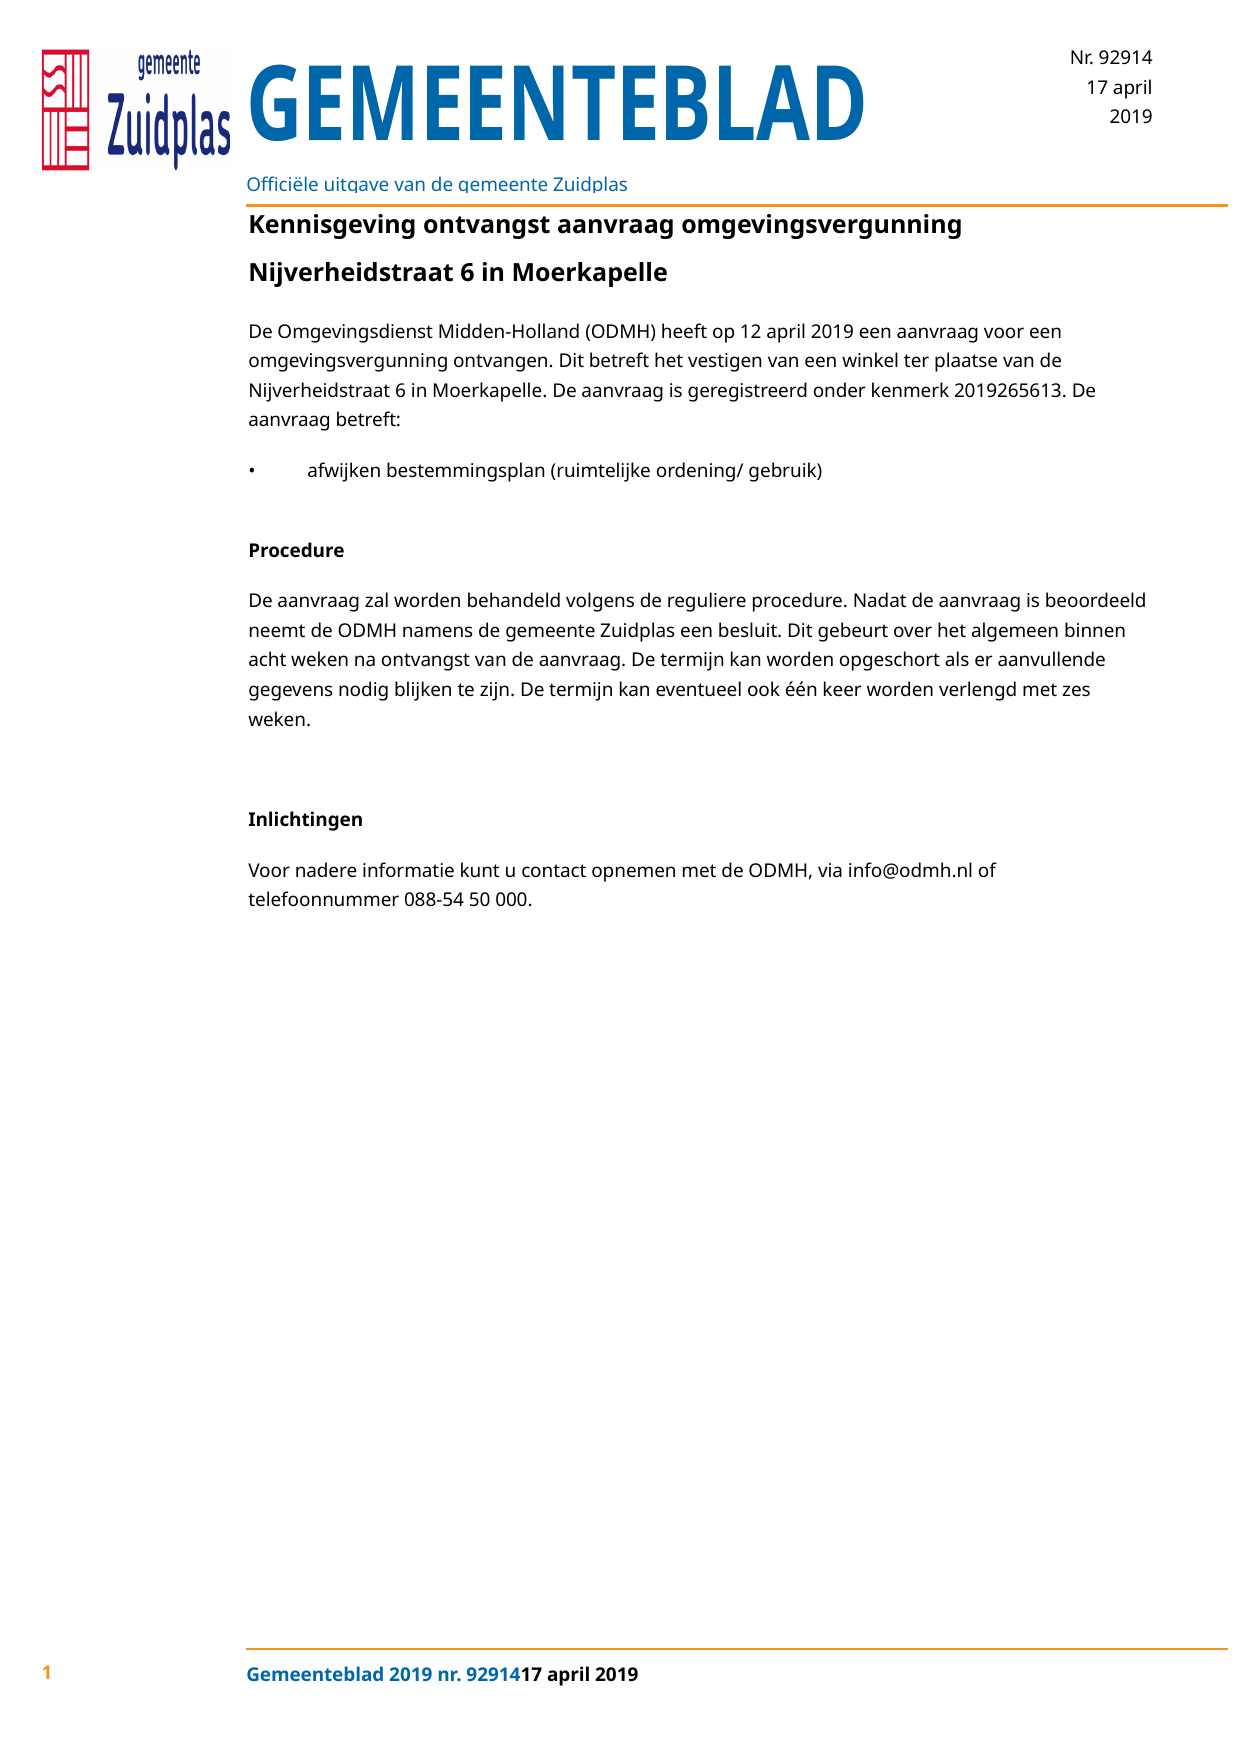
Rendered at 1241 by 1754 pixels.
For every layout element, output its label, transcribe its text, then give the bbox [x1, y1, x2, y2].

text De Omgevingsdienst Midden-Holland (ODMH) heeft op 12 april 2019 een aanvraag voor een omgevingsvergunning ontvangen. Dit betreft het vestigen van een winkel ter plaatse van de Nijverheidstraat 6 in Moerkapelle. De aanvraag is geregistreerd onder kenmerk 2019265613. De aanvraag betreft: [248, 318, 1152, 432]
text Voor nadere informatie kunt u contact opnemen met de ODMH, via info@odmh.nl of telefoonnummer 088-54 50 000. [248, 857, 1152, 912]
text De aanvraag zal worden behandeld volgens de reguliere procedure. Nadat de aanvraag is beoordeeld neemt de ODMH namens de gemeente Zuidplas een besluit. Dit gebeurt over het algemeen binnen acht weken na ontvangst van de aanvraag. De termijn kan worden opgeschort als er aanvullende gegevens nodig blijken te zijn. De termijn kan eventueel ook één keer worden verlengd met zes weken. [248, 587, 1152, 732]
text Inlichtingen [248, 807, 1152, 832]
text Kennisgeving ontvangst aanvraag omgevingsvergunning Nijverheidstraat 6 in Moerkapelle [248, 207, 1152, 288]
text Procedure [248, 537, 1152, 563]
list afwijken bestemmingsplan (ruimtelijke ordening/ gebruik) [248, 457, 1152, 483]
picture [41, 47, 231, 172]
